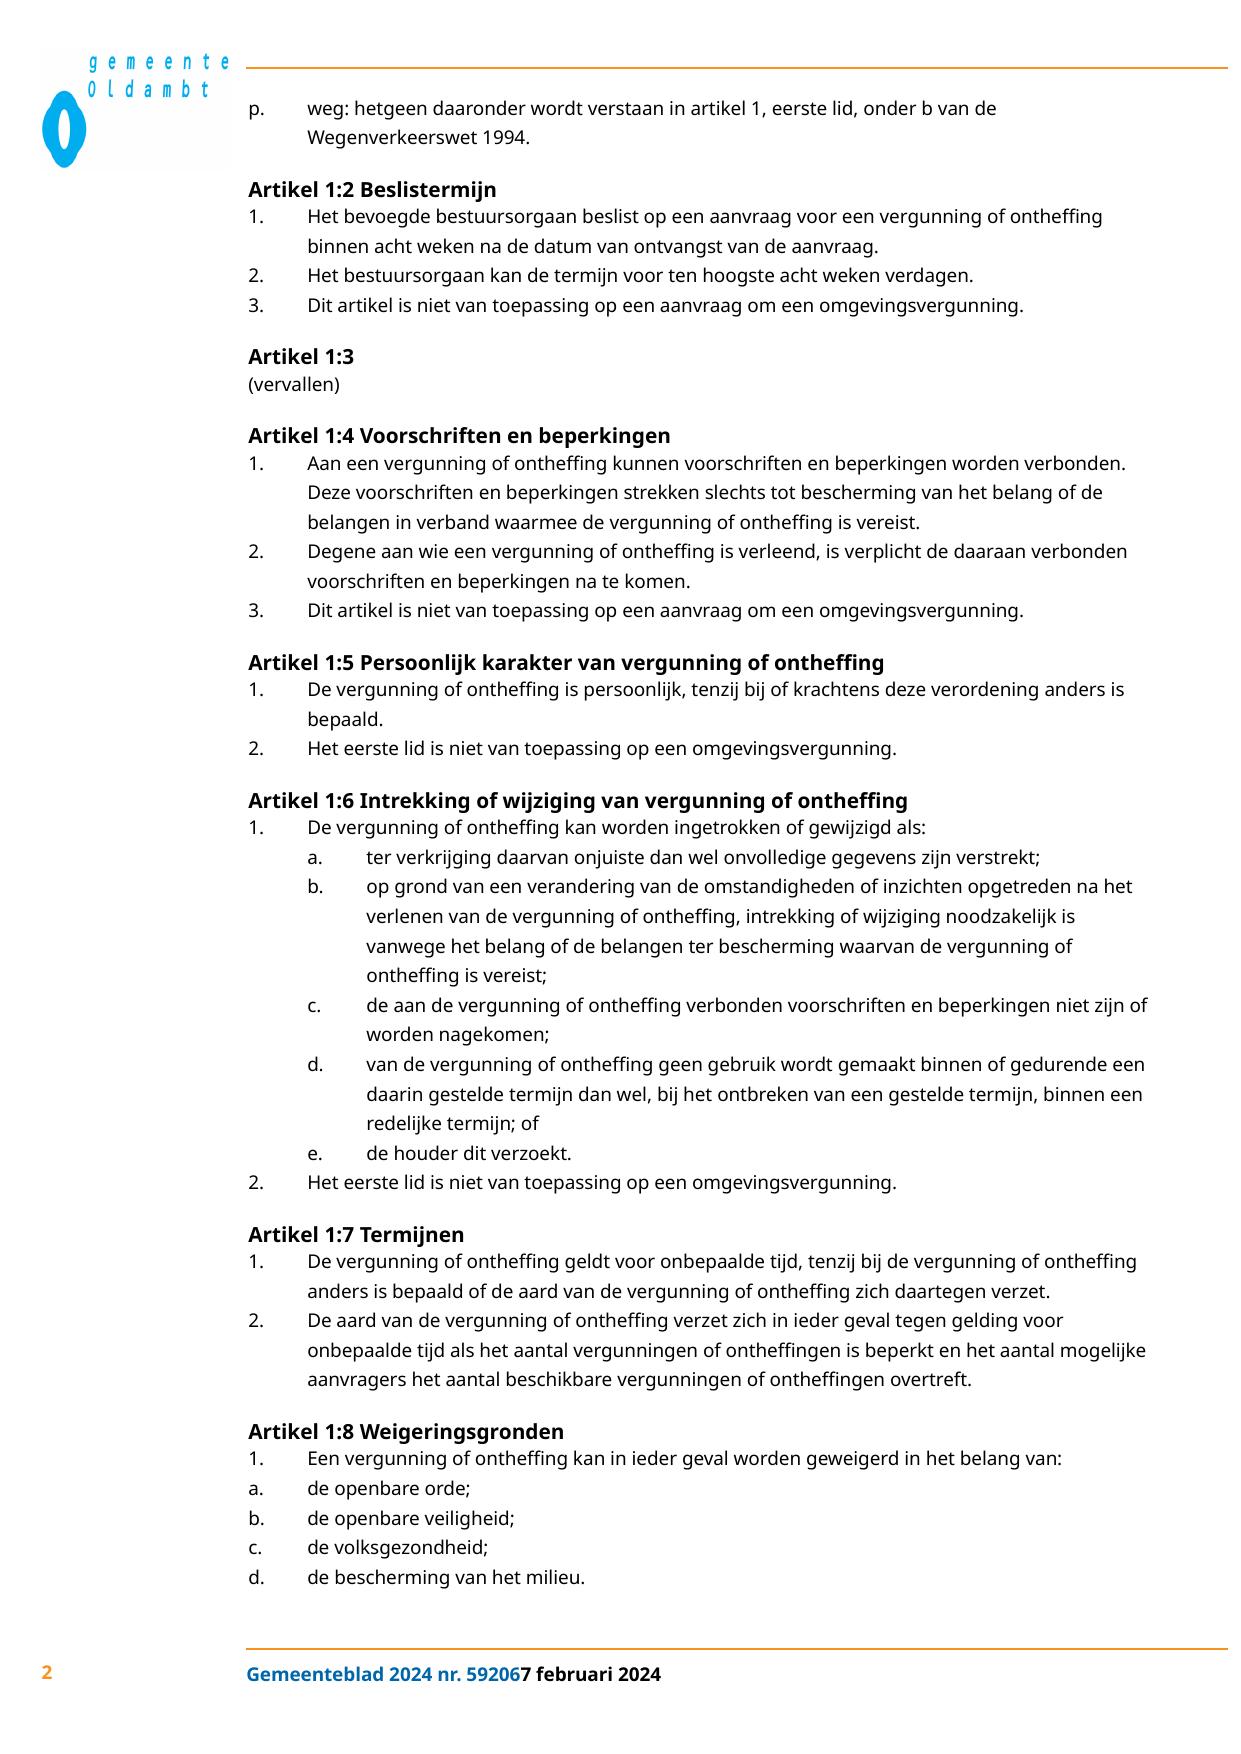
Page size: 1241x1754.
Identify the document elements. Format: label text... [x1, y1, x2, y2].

list de bescherming van het milieu. [248, 1564, 1152, 1589]
list De vergunning of ontheffing kan worden ingetrokken of gewijzigd als: [248, 814, 1152, 840]
text (vervallen) [248, 371, 1152, 397]
picture [41, 47, 231, 172]
list de houder dit verzoekt. [307, 1140, 1152, 1166]
list De aard van de vergunning of ontheffing verzet zich in ieder geval tegen gelding voor onbepaalde tijd als het aantal vergunningen of ontheffingen is beperkt en het aantal mogelijke aanvragers het aantal beschikbare vergunningen of ontheffingen overtreft. [248, 1307, 1152, 1392]
text Artikel 1:6 Intrekking of wijziging van vergunning of ontheffing [248, 786, 1152, 814]
list Het eerste lid is niet van toepassing op een omgevingsvergunning. [248, 736, 1152, 761]
list de openbare orde; [248, 1475, 1152, 1501]
list van de vergunning of ontheffing geen gebruik wordt gemaakt binnen of gedurende een daarin gestelde termijn dan wel, bij het ontbreken van een gestelde termijn, binnen een redelijke termijn; of [307, 1051, 1152, 1136]
list de aan de vergunning of ontheffing verbonden voorschriften en beperkingen niet zijn of worden nagekomen; [307, 992, 1152, 1047]
list De vergunning of ontheffing geldt voor onbepaalde tijd, tenzij bij de vergunning of ontheffing anders is bepaald of de aard van de vergunning of ontheffing zich daartegen verzet. [248, 1248, 1152, 1304]
list ter verkrijging daarvan onjuiste dan wel onvolledige gegevens zijn verstrekt; [307, 844, 1152, 870]
list Het eerste lid is niet van toepassing op een omgevingsvergunning. [248, 1169, 1152, 1195]
list Degene aan wie een vergunning of ontheffing is verleend, is verplicht de daaraan verbonden voorschriften en beperkingen na te komen. [248, 538, 1152, 594]
list Dit artikel is niet van toepassing op een aanvraag om een omgevingsvergunning. [248, 292, 1152, 318]
list de volksgezondheid; [248, 1534, 1152, 1560]
list Het bestuursorgaan kan de termijn voor ten hoogste acht weken verdagen. [248, 262, 1152, 288]
list Dit artikel is niet van toepassing op een aanvraag om een omgevingsvergunning. [248, 598, 1152, 623]
text Artikel 1:7 Termijnen [248, 1220, 1152, 1248]
text Artikel 1:8 Weigeringsgronden [248, 1417, 1152, 1446]
text Artikel 1:2 Beslistermijn [248, 175, 1152, 203]
text Artikel 1:4 Voorschriften en beperkingen [248, 421, 1152, 450]
list de openbare veiligheid; [248, 1505, 1152, 1530]
text Artikel 1:3 [248, 342, 1152, 371]
list op grond van een verandering van de omstandigheden of inzichten opgetreden na het verlenen van de vergunning of ontheffing, intrekking of wijziging noodzakelijk is vanwege het belang of de belangen ter bescherming waarvan de vergunning of ontheffing is vereist; [307, 874, 1152, 988]
list weg: hetgeen daaronder wordt verstaan in artikel 1, eerste lid, onder b van de Wegenverkeerswet 1994. [248, 95, 1152, 150]
text Artikel 1:5 Persoonlijk karakter van vergunning of ontheffing [248, 648, 1152, 676]
list Het bevoegde bestuursorgaan beslist op een aanvraag voor een vergunning of ontheffing binnen acht weken na de datum van ontvangst van de aanvraag. [248, 203, 1152, 258]
list Aan een vergunning of ontheffing kunnen voorschriften en beperkingen worden verbonden. Deze voorschriften en beperkingen strekken slechts tot bescherming van het belang of de belangen in verband waarmee de vergunning of ontheffing is vereist. [248, 450, 1152, 534]
list De vergunning of ontheffing is persoonlijk, tenzij bij of krachtens deze verordening anders is bepaald. [248, 676, 1152, 732]
list Een vergunning of ontheffing kan in ieder geval worden geweigerd in het belang van: [248, 1446, 1152, 1471]
